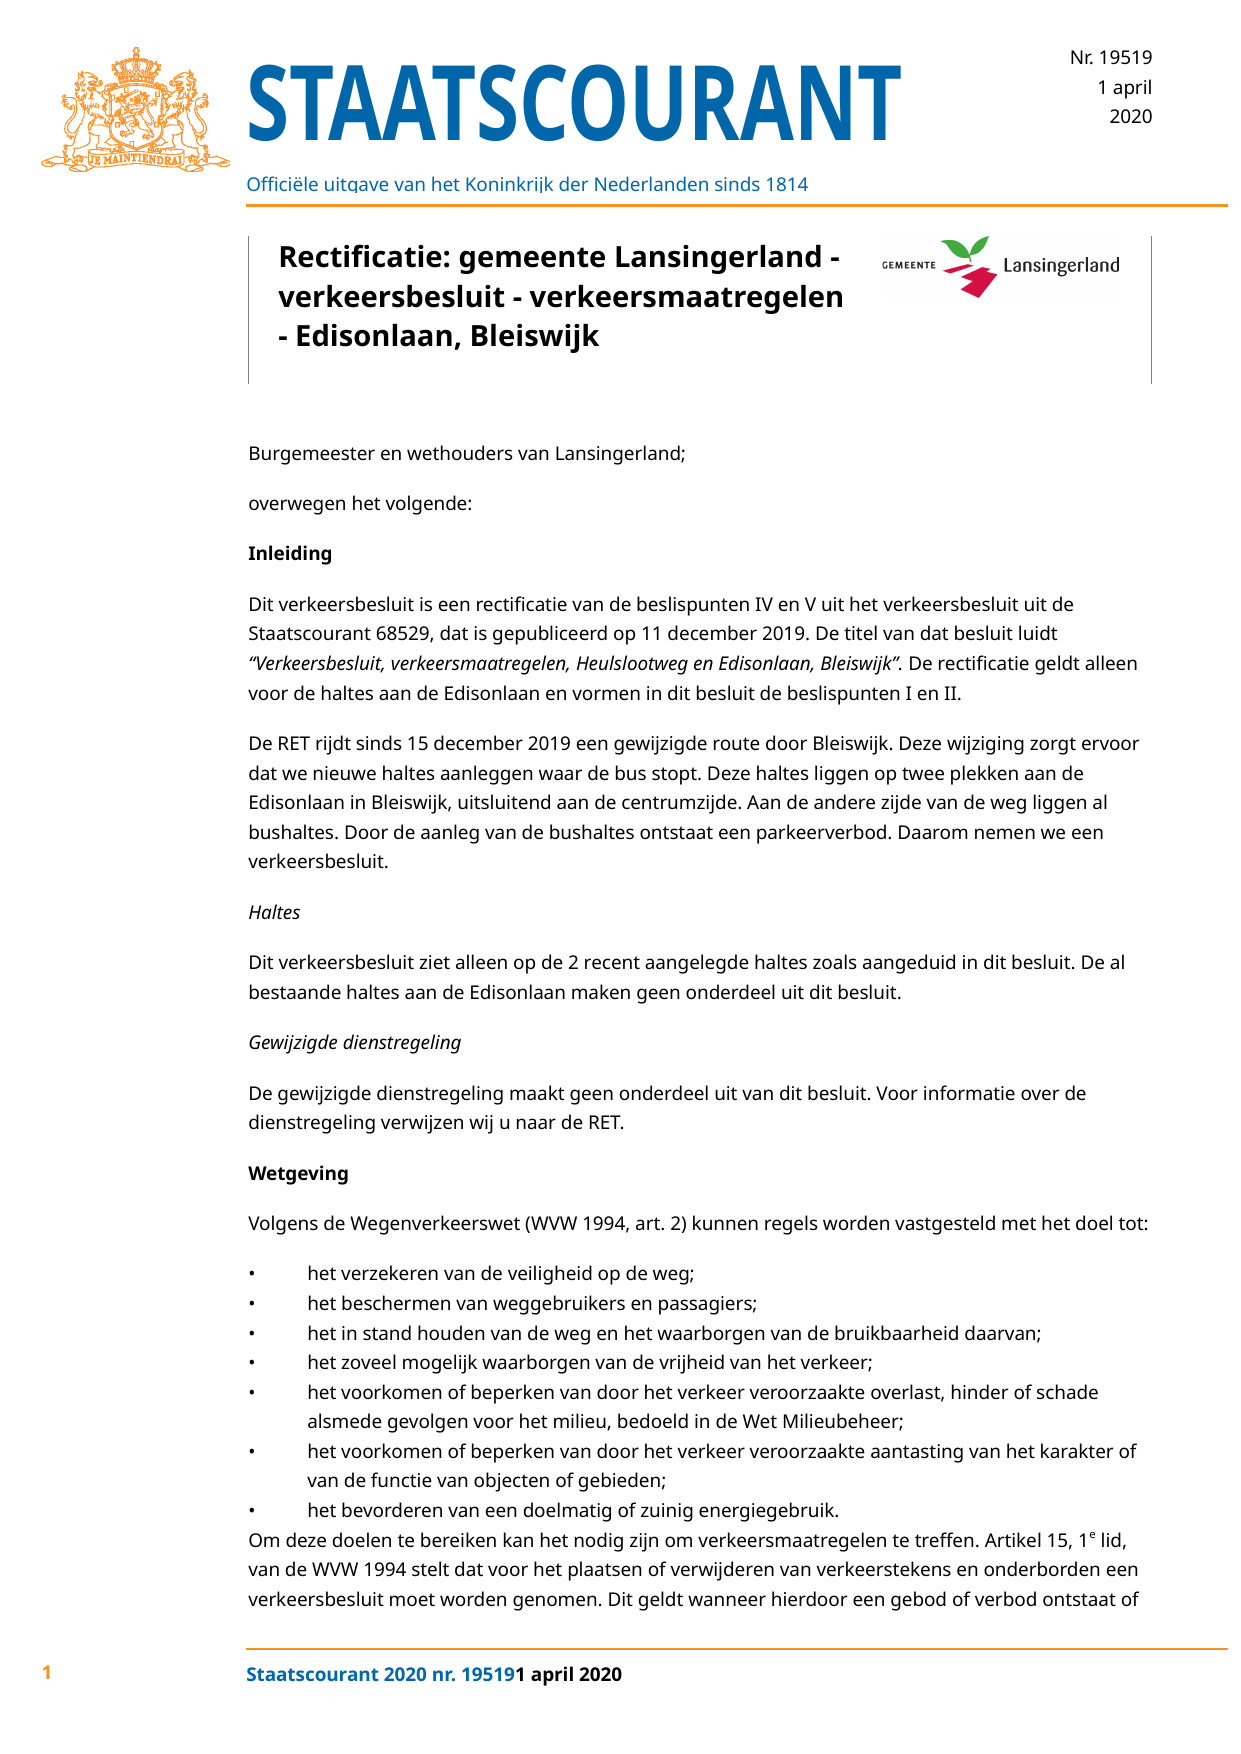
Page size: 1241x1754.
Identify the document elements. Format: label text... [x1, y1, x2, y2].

text Om deze doelen te bereiken kan het nodig zijn om verkeersmaatregelen te treffen. Artikel 15, 1e lid, van de WVW 1994 stelt dat voor het plaatsen of verwijderen van verkeerstekens en onderborden een verkeersbesluit moet worden genomen. Dit geldt wanneer hierdoor een gebod of verbod ontstaat of [248, 1527, 1152, 1612]
table_header Rectificatie: gemeente Lansingerland - verkeersbesluit - verkeersmaatregelen - Edisonlaan, Bleiswijk [249, 236, 850, 384]
text Dit verkeersbesluit is een rectificatie van de beslispunten IV en V uit het verkeersbesluit uit de Staatscourant 68529, dat is gepubliceerd op 11 december 2019. De titel van dat besluit luidt “Verkeersbesluit, verkeersmaatregelen, Heulslootweg en Edisonlaan, Bleiswijk”. De rectificatie geldt alleen voor de haltes aan de Edisonlaan en vormen in dit besluit de beslispunten I en II. [248, 591, 1152, 705]
list het bevorderen van een doelmatig of zuinig energiegebruik. [248, 1497, 1152, 1523]
list het voorkomen of beperken van door het verkeer veroorzaakte aantasting van het karakter of van de functie van objecten of gebieden; [248, 1438, 1152, 1493]
text Burgemeester en wethouders van Lansingerland; [248, 440, 1152, 465]
text Gewijzigde dienstregeling [248, 1029, 1152, 1055]
text De RET rijdt sinds 15 december 2019 een gewijzigde route door Bleiswijk. Deze wijziging zorgt ervoor dat we nieuwe haltes aanleggen waar de bus stopt. Deze haltes liggen op twee plekken aan de Edisonlaan in Bleiswijk, uitsluitend aan de centrumzijde. Aan de andere zijde van de weg liggen al bushaltes. Door de aanleg van de bushaltes ontstaat een parkeerverbod. Daarom nemen we een verkeersbesluit. [248, 730, 1152, 874]
text Haltes [248, 899, 1152, 924]
list het in stand houden van de weg en het waarborgen van de bruikbaarheid daarvan; [248, 1320, 1152, 1345]
text Inleiding [248, 541, 1152, 566]
list het zoveel mogelijk waarborgen van de vrijheid van het verkeer; [248, 1349, 1152, 1375]
list het verzekeren van de veiligheid op de weg; [248, 1261, 1152, 1286]
text Dit verkeersbesluit ziet alleen op de 2 recent aangelegde haltes zoals aangeduid in dit besluit. De al bestaande haltes aan de Edisonlaan maken geen onderdeel uit dit besluit. [248, 949, 1152, 1004]
text De gewijzigde dienstregeling maakt geen onderdeel uit van dit besluit. Voor informatie over de dienstregeling verwijzen wij u naar de RET. [248, 1080, 1152, 1135]
list het voorkomen of beperken van door het verkeer veroorzaakte overlast, hinder of schade alsmede gevolgen voor het milieu, bedoeld in de Wet Milieubeheer; [248, 1379, 1152, 1434]
list het beschermen van weggebruikers en passagiers; [248, 1290, 1152, 1316]
picture [882, 236, 1119, 298]
text Wetgeving [248, 1160, 1152, 1185]
table_header [850, 236, 1151, 384]
picture [41, 47, 231, 172]
text overwegen het volgende: [248, 490, 1152, 516]
text Volgens de Wegenverkeerswet (WVW 1994, art. 2) kunnen regels worden vastgesteld met het doel tot: [248, 1210, 1152, 1236]
